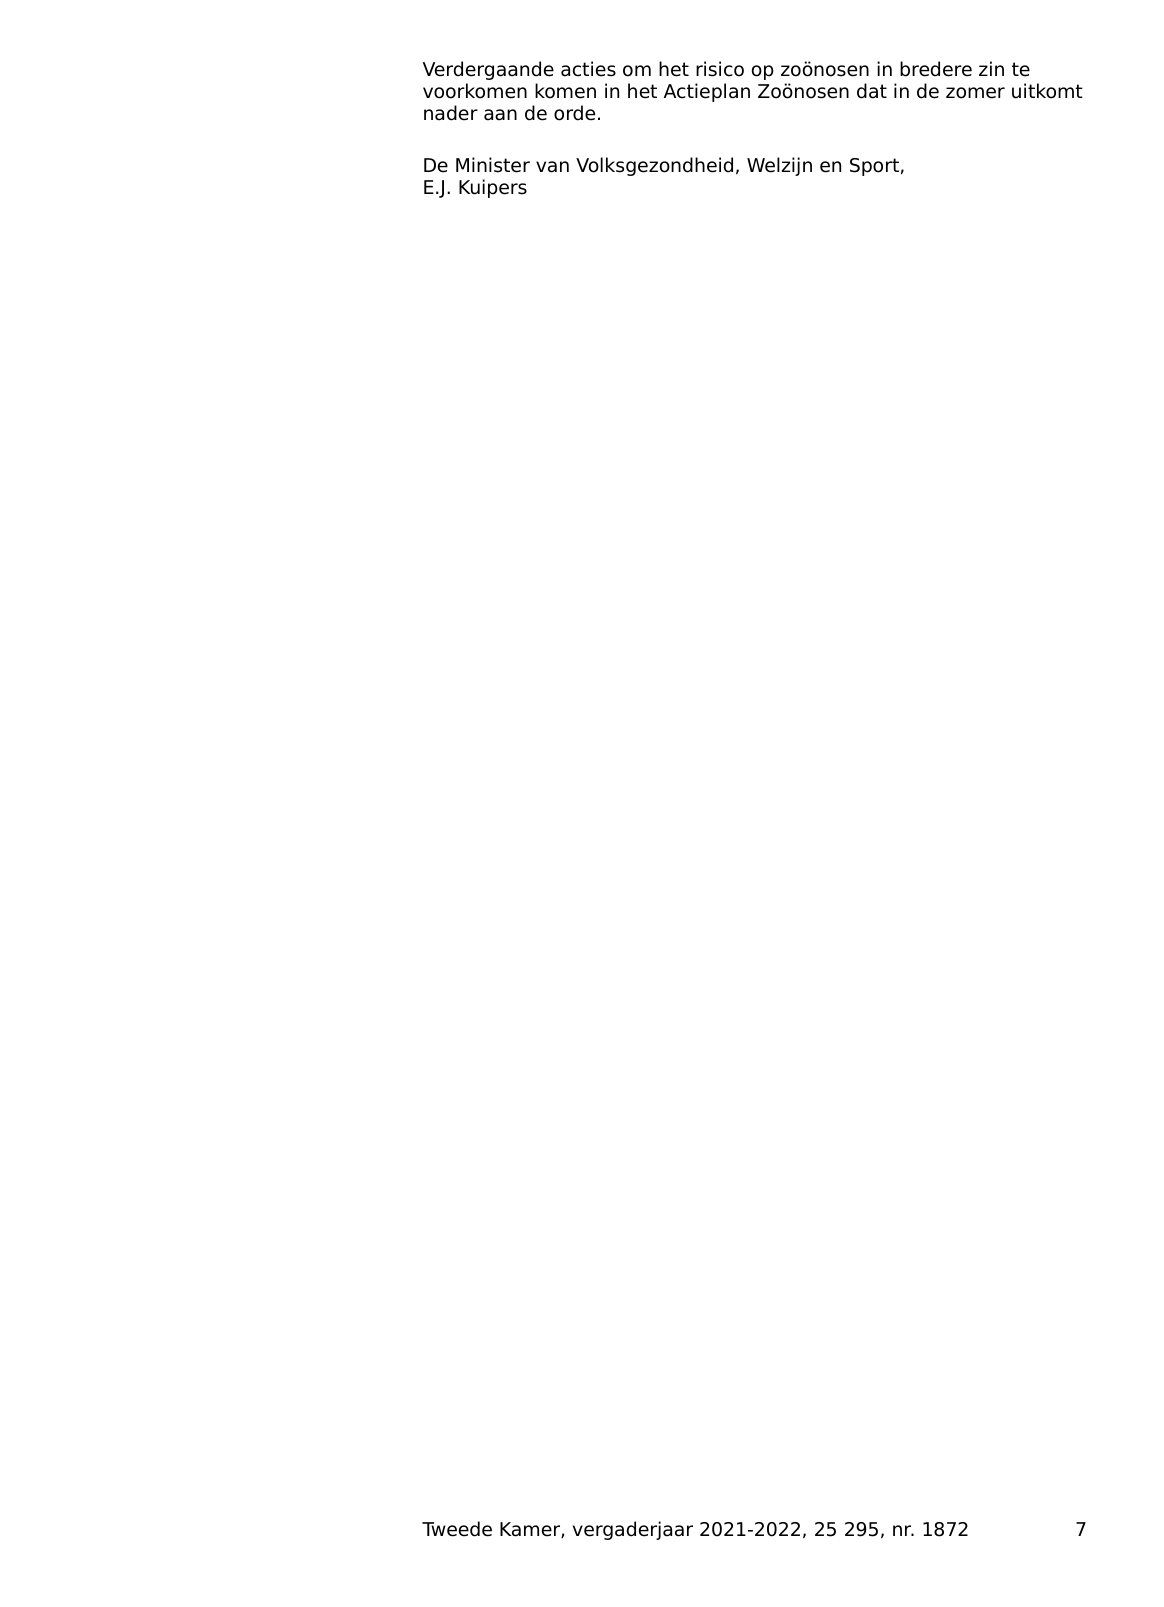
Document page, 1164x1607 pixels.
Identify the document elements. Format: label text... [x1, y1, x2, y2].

text Verdergaande acties om het risico op zoönosen in bredere zin te voorkomen komen in het Actieplan Zoönosen dat in de zomer uitkomt nader aan de orde. [422, 59, 1087, 125]
text De Minister van Volksgezondheid, Welzijn en Sport, E.J. Kuipers [422, 155, 1087, 199]
